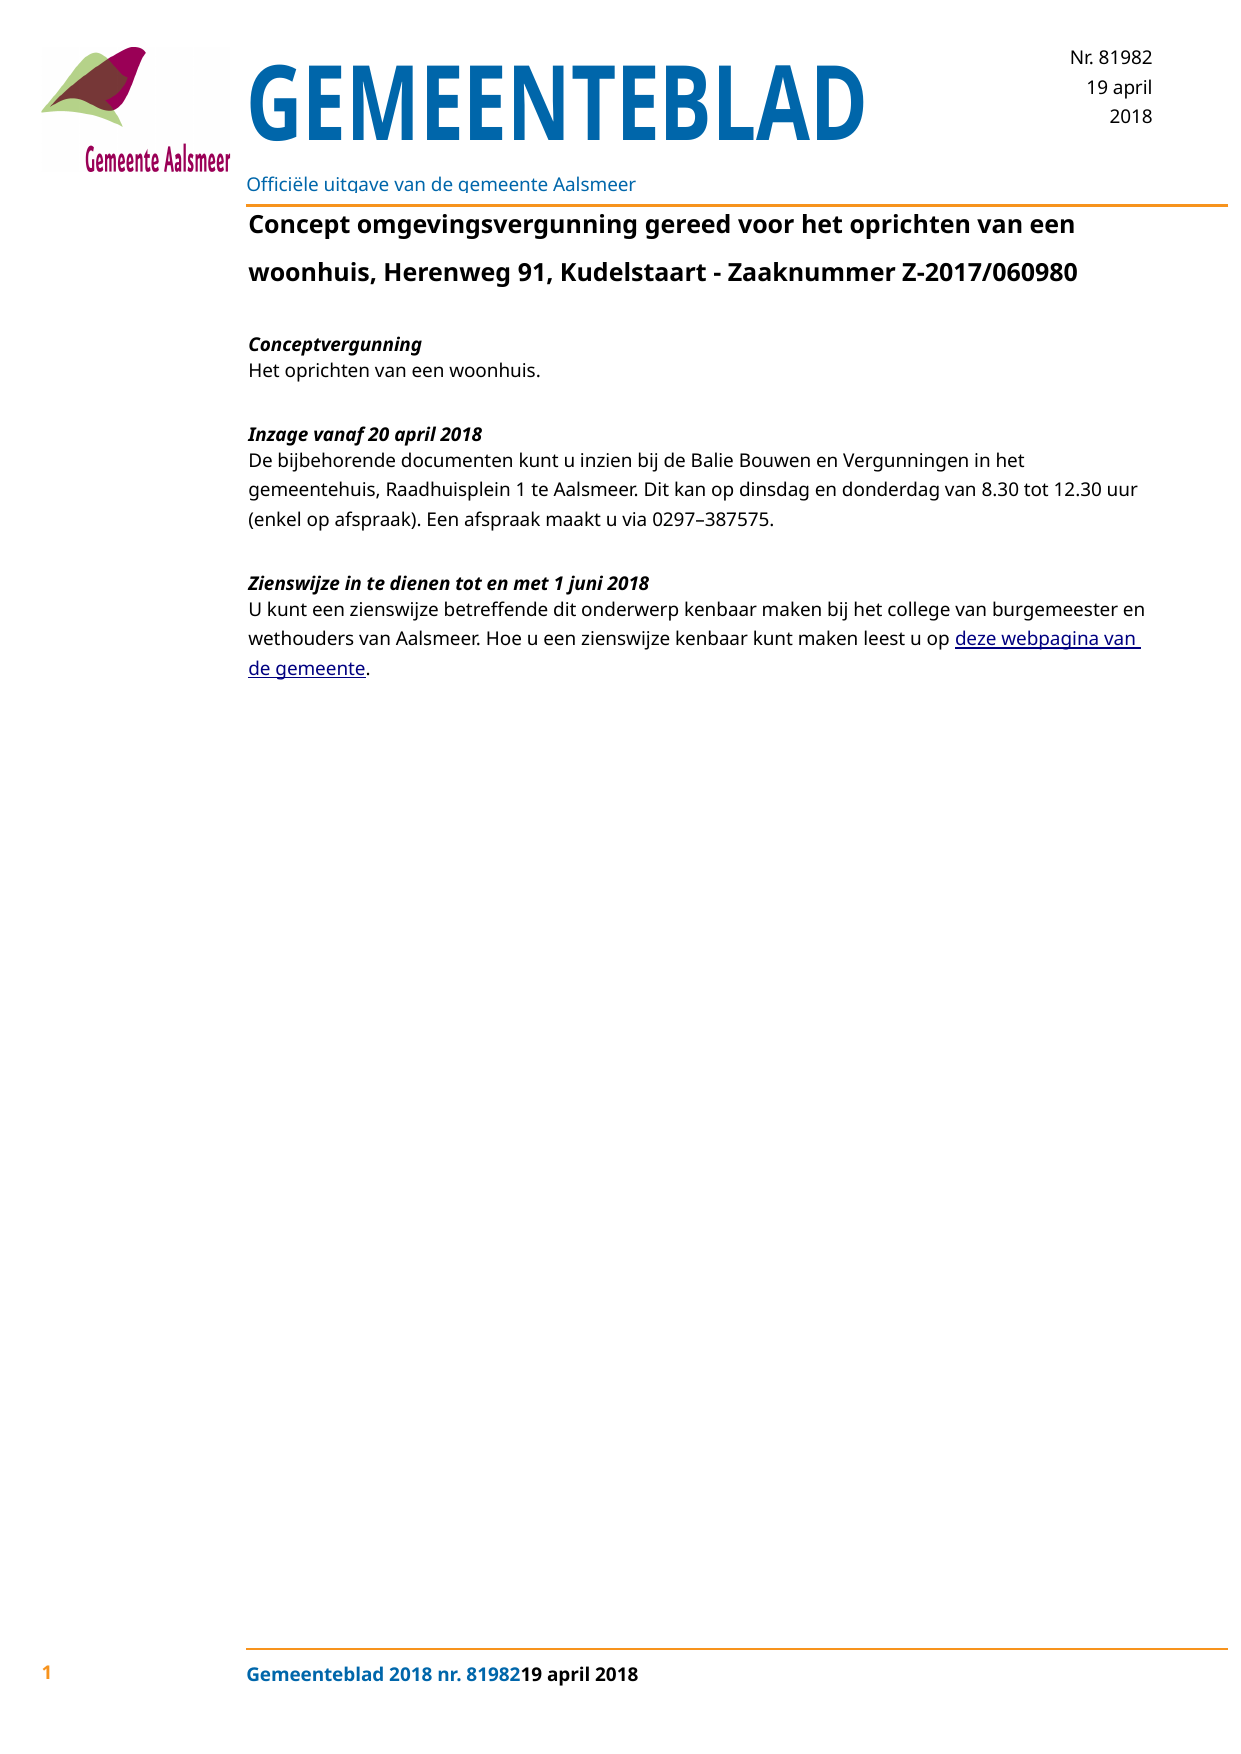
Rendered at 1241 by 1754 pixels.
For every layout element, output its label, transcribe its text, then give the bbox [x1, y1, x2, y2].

text De bijbehorende documenten kunt u inzien bij de Balie Bouwen en Vergunningen in het gemeentehuis, Raadhuisplein 1 te Aalsmeer. Dit kan op dinsdag en donderdag van 8.30 tot 12.30 uur (enkel op afspraak). Een afspraak maakt u via 0297–387575. [248, 447, 1152, 532]
text Concept omgevingsvergunning gereed voor het oprichten van een woonhuis, Herenweg 91, Kudelstaart - Zaaknummer Z-2017/060980 [248, 207, 1152, 288]
text Het oprichten van een woonhuis. [248, 357, 1152, 383]
picture [41, 47, 231, 172]
text Zienswijze in te dienen tot en met 1 juni 2018 [248, 570, 1152, 596]
text U kunt een zienswijze betreffende dit onderwerp kenbaar maken bij het college van burgemeester en wethouders van Aalsmeer. Hoe u een zienswijze kenbaar kunt maken leest u op deze webpagina van de gemeente. [248, 596, 1152, 681]
text Conceptvergunning [248, 331, 1152, 357]
text Inzage vanaf 20 april 2018 [248, 421, 1152, 447]
